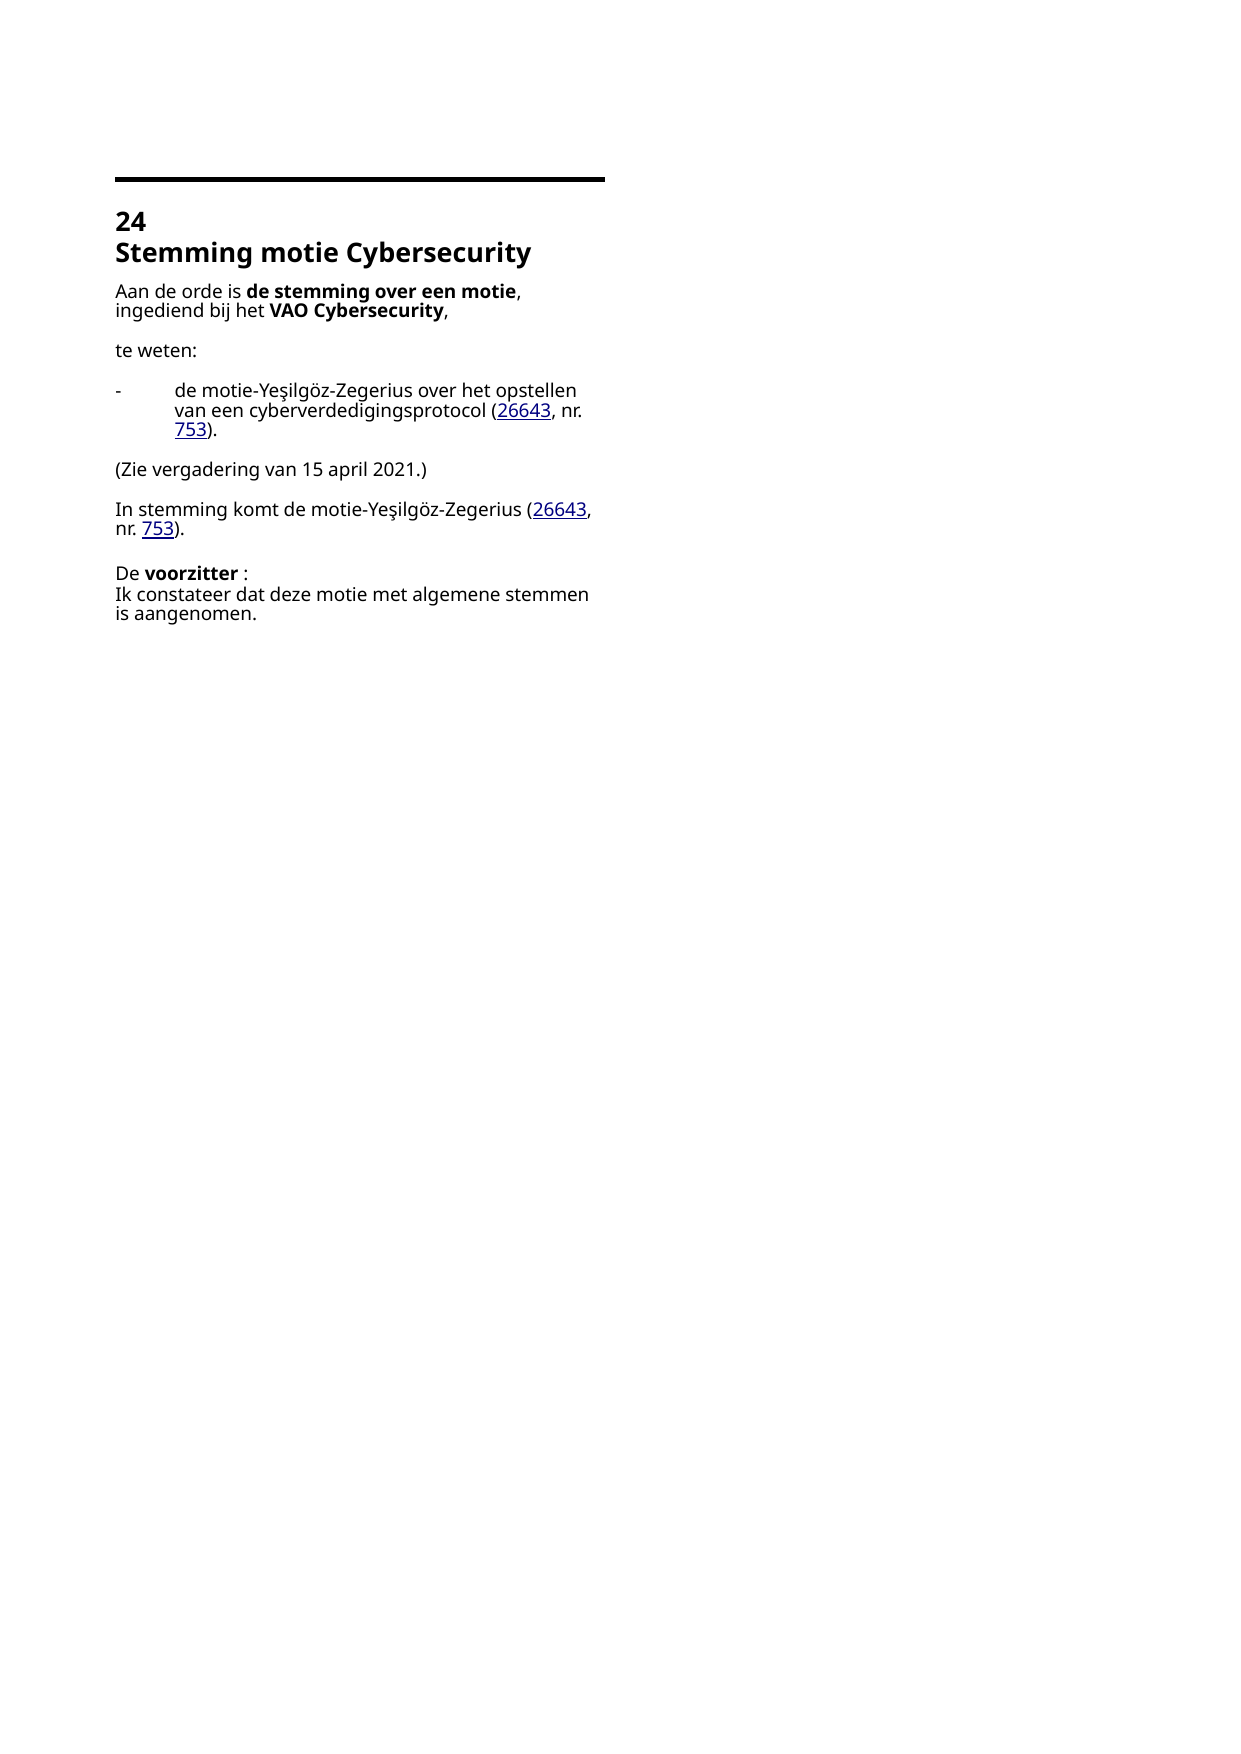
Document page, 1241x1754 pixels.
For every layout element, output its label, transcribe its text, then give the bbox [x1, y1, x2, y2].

text Stemming motie Cybersecurity [115, 239, 605, 283]
text (Zie vergadering van 15 april 2021.) [115, 461, 605, 480]
text Ik constateer dat deze motie met algemene stemmen is aangenomen. [115, 586, 605, 625]
text Aan de orde is de stemming over een motie, ingediend bij het VAO Cybersecurity, [115, 283, 605, 322]
list de motie-Yeşilgöz-Zegerius over het opstellen van een cyberverdedigingsprotocol (26643, nr. 753). [115, 382, 605, 440]
text te weten: [115, 342, 605, 362]
text In stemming komt de motie-Yeşilgöz-Zegerius (26643, nr. 753). [115, 501, 605, 539]
text De voorzitter : [115, 560, 605, 586]
text 24 [115, 203, 605, 239]
